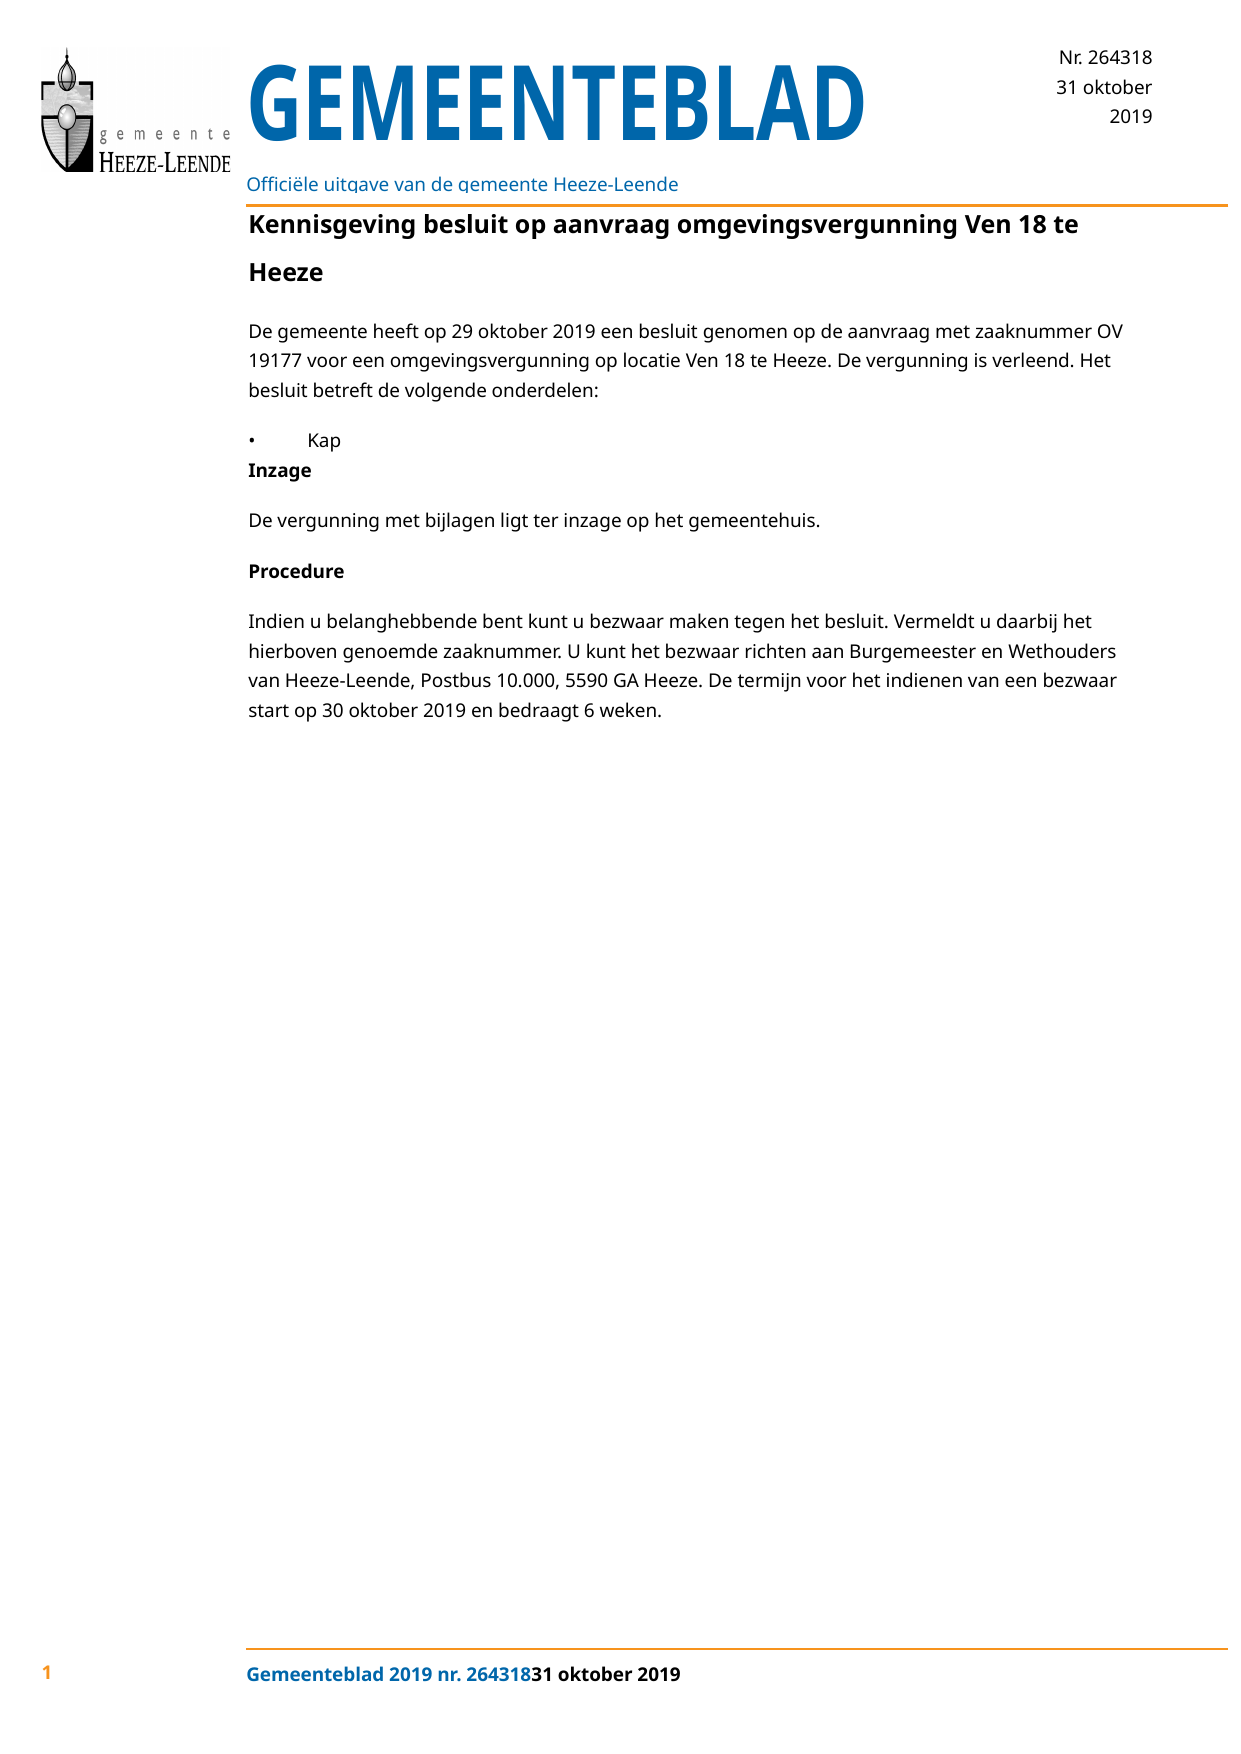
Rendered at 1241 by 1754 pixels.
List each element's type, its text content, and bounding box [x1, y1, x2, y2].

text Inzage [248, 457, 1152, 483]
list Kap [248, 427, 1152, 453]
text Procedure [248, 558, 1152, 584]
text De vergunning met bijlagen ligt ter inzage op het gemeentehuis. [248, 507, 1152, 533]
text Indien u belanghebbende bent kunt u bezwaar maken tegen het besluit. Vermeldt u daarbij het hierboven genoemde zaaknummer. U kunt het bezwaar richten aan Burgemeester en Wethouders van Heeze-Leende, Postbus 10.000, 5590 GA Heeze. De termijn voor het indienen van een bezwaar start op 30 oktober 2019 en bedraagt 6 weken. [248, 608, 1152, 723]
picture [41, 47, 231, 172]
text Kennisgeving besluit op aanvraag omgevingsvergunning Ven 18 te Heeze [248, 207, 1152, 288]
text De gemeente heeft op 29 oktober 2019 een besluit genomen op de aanvraag met zaaknummer OV 19177 voor een omgevingsvergunning op locatie Ven 18 te Heeze. De vergunning is verleend. Het besluit betreft de volgende onderdelen: [248, 318, 1152, 403]
